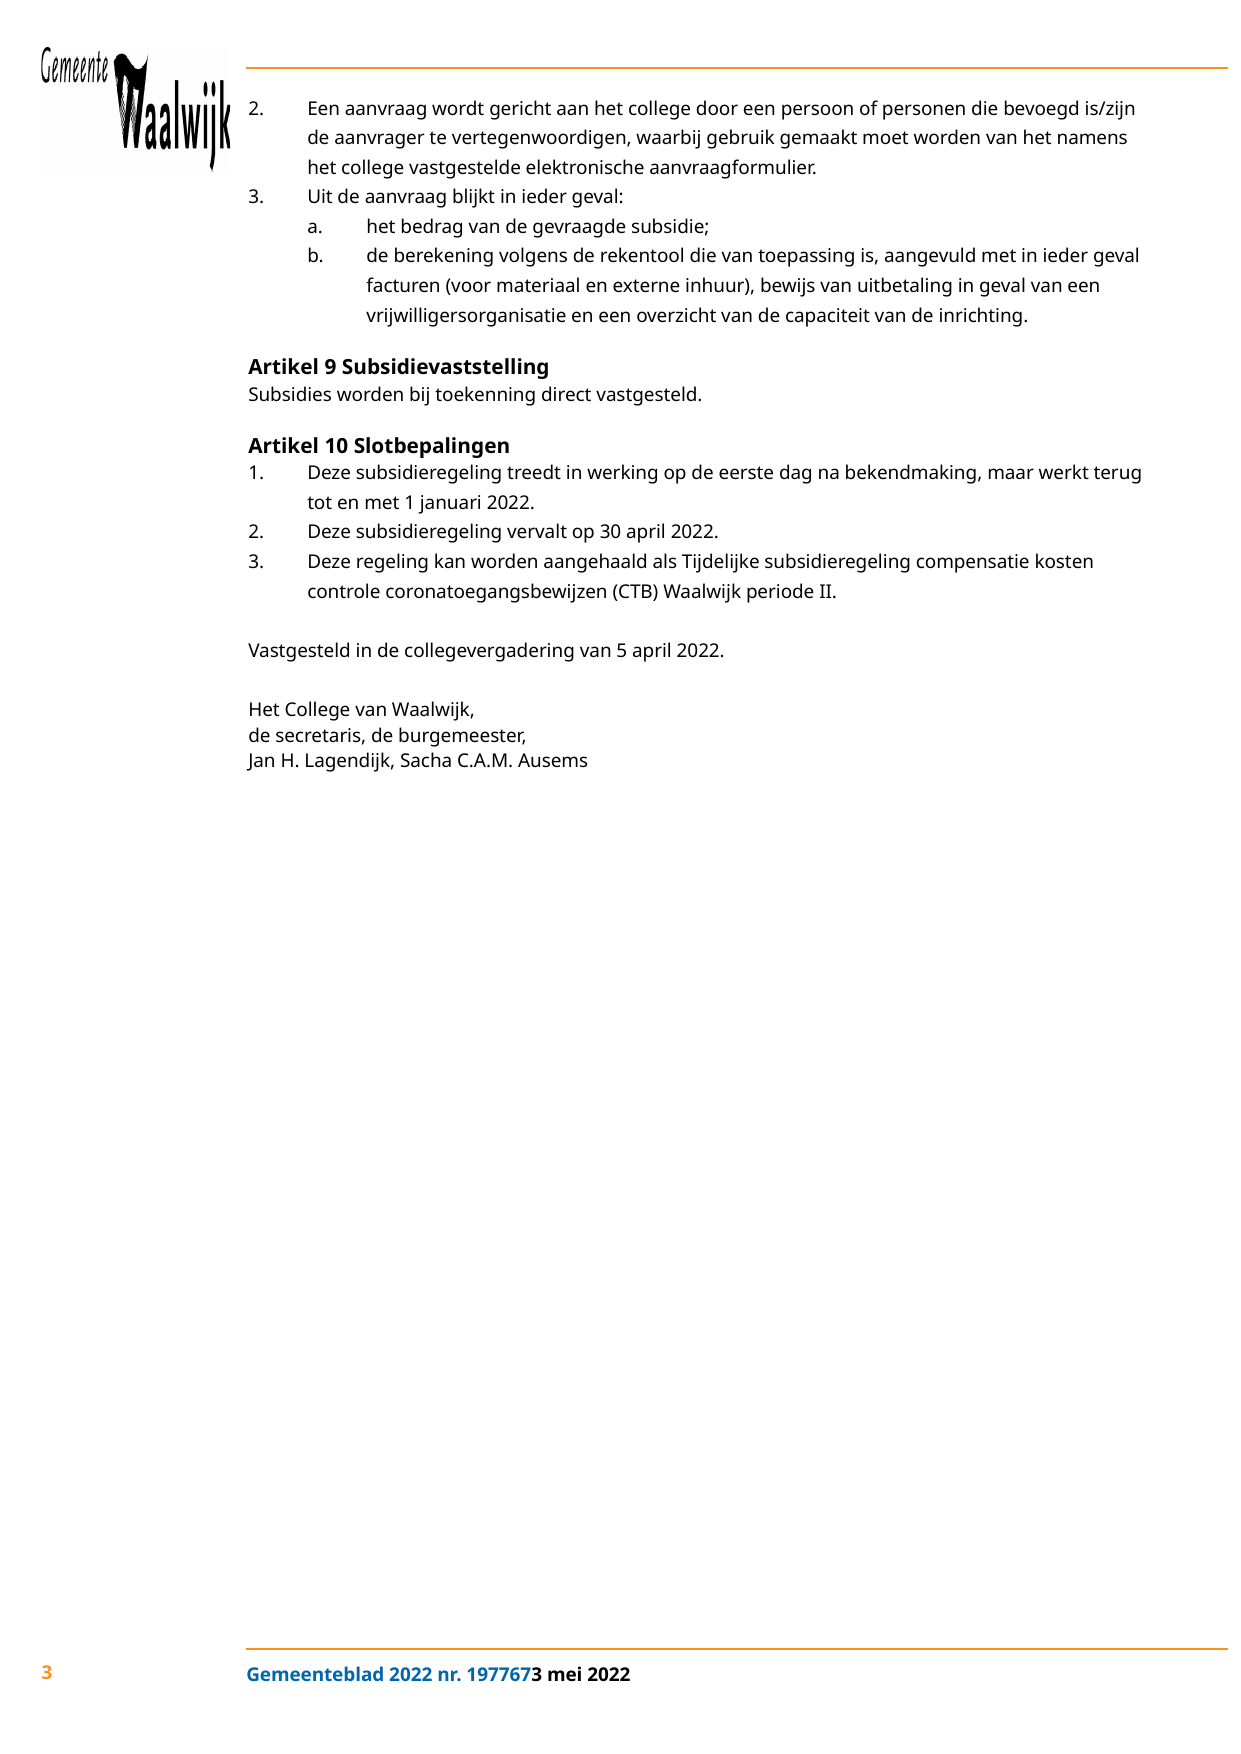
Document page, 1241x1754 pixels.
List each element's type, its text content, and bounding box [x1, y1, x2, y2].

text Jan H. Lagendijk, Sacha C.A.M. Ausems [248, 748, 1152, 773]
list Deze regeling kan worden aangehaald als Tijdelijke subsidieregeling compensatie kosten controle coronatoegangsbewijzen (CTB) Waalwijk periode II. [248, 548, 1152, 604]
list het bedrag van de gevraagde subsidie; [307, 213, 1152, 239]
list Deze subsidieregeling vervalt op 30 april 2022. [248, 519, 1152, 544]
text Artikel 10 Slotbepalingen [248, 431, 1152, 459]
text Het College van Waalwijk, [248, 696, 1152, 722]
list Uit de aanvraag blijkt in ieder geval: [248, 183, 1152, 209]
list Deze subsidieregeling treedt in werking op de eerste dag na bekendmaking, maar werkt terug tot en met 1 januari 2022. [248, 459, 1152, 515]
text Artikel 9 Subsidievaststelling [248, 352, 1152, 381]
list Een aanvraag wordt gericht aan het college door een persoon of personen die bevoegd is/zijn de aanvrager te vertegenwoordigen, waarbij gebruik gemaakt moet worden van het namens het college vastgestelde elektronische aanvraagformulier. [248, 95, 1152, 180]
text de secretaris, de burgemeester, [248, 722, 1152, 748]
text Vastgesteld in de collegevergadering van 5 april 2022. [248, 637, 1152, 663]
picture [41, 47, 231, 172]
list de berekening volgens de rekentool die van toepassing is, aangevuld met in ieder geval facturen (voor materiaal en externe inhuur), bewijs van uitbetaling in geval van een vrijwilligersorganisatie en een overzicht van de capaciteit van de inrichting. [307, 243, 1152, 328]
text Subsidies worden bij toekenning direct vastgesteld. [248, 381, 1152, 406]
